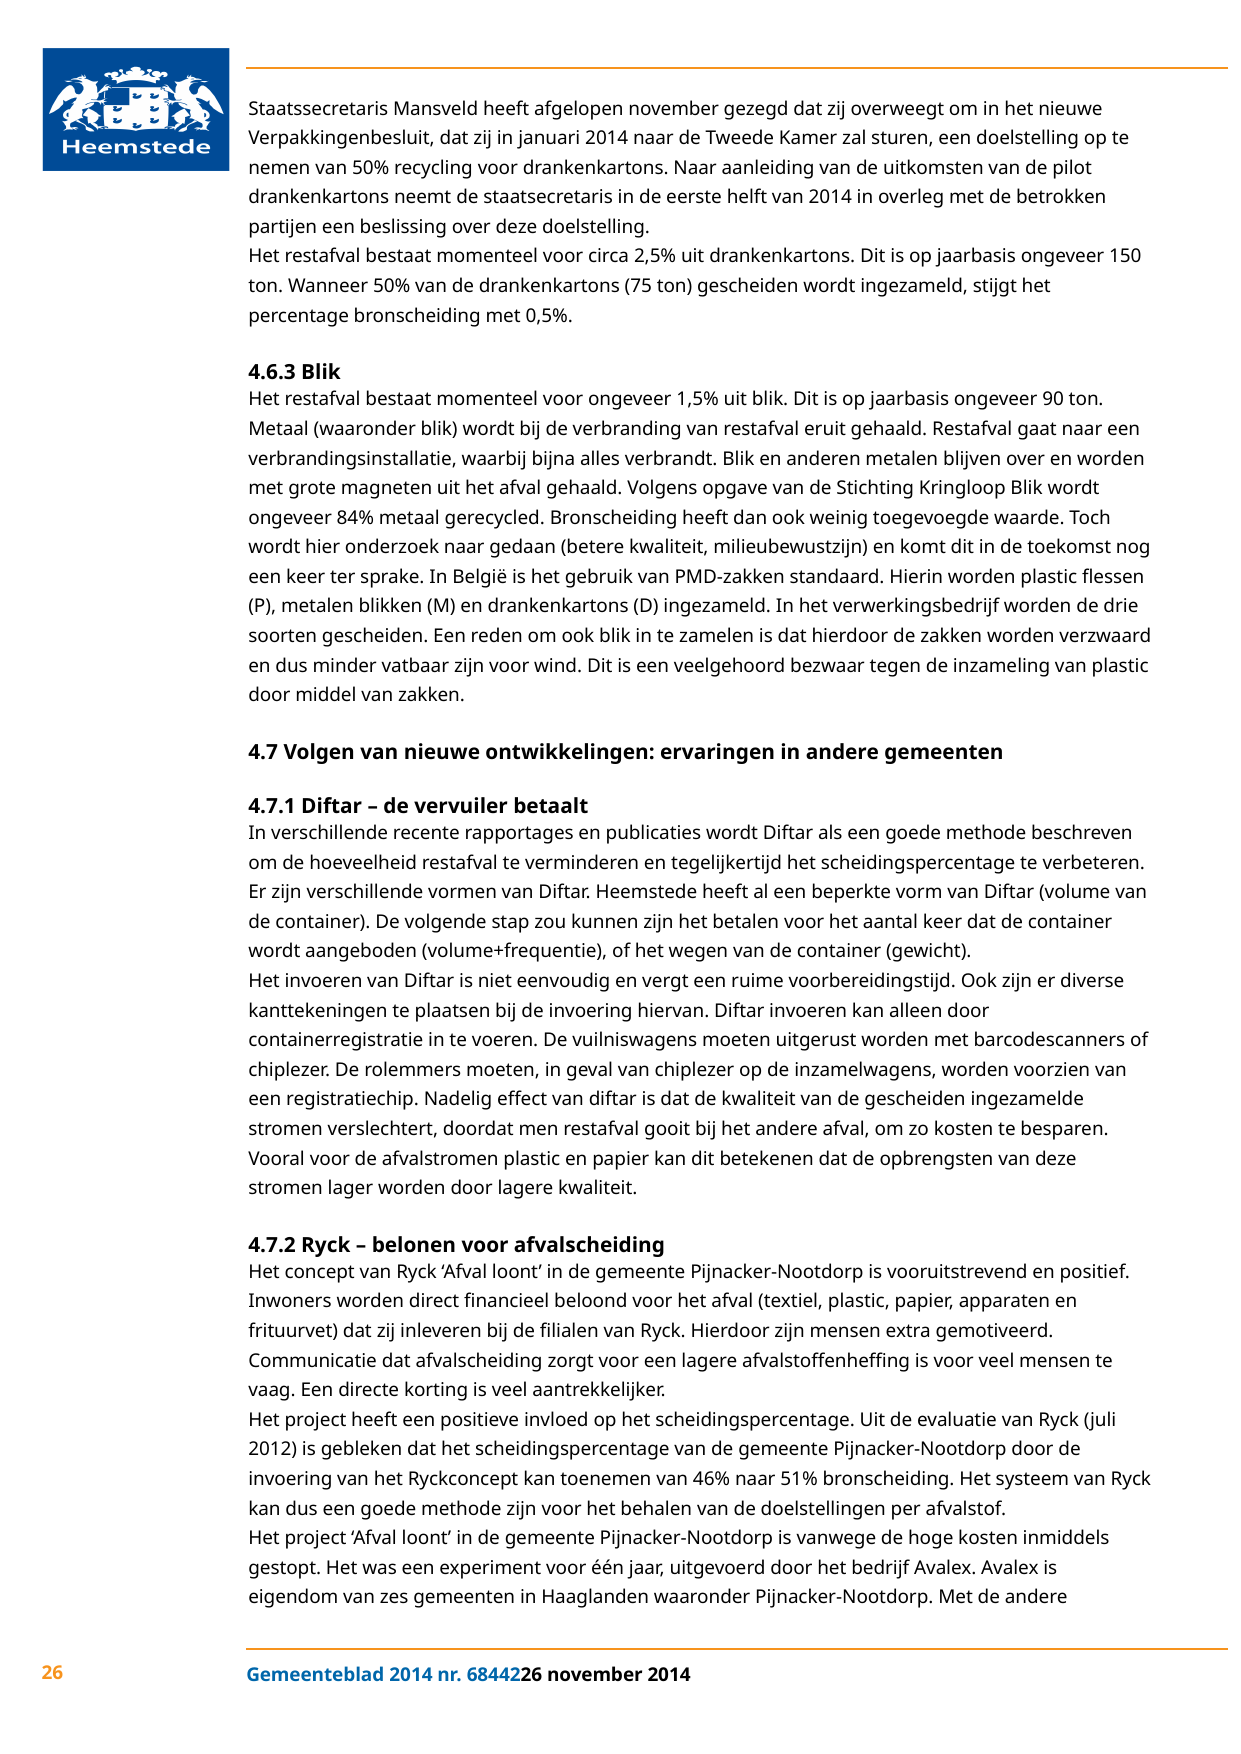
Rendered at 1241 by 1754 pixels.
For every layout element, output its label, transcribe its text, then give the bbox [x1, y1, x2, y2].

picture [41, 47, 231, 172]
text Het project heeft een positieve invloed op het scheidingspercentage. Uit de evaluatie van Ryck (juli 2012) is gebleken dat het scheidingspercentage van de gemeente Pijnacker-Nootdorp door de invoering van het Ryckconcept kan toenemen van 46% naar 51% bronscheiding. Het systeem van Ryck kan dus een goede methode zijn voor het behalen van de doelstellingen per afvalstof. [248, 1406, 1152, 1521]
text 4.7.2 Ryck – belonen voor afvalscheiding [248, 1230, 1152, 1258]
text 4.7.1 Diftar – de vervuiler betaalt [248, 791, 1152, 819]
text Het project ‘Afval loont’ in de gemeente Pijnacker-Nootdorp is vanwege de hoge kosten inmiddels gestopt. Het was een experiment voor één jaar, uitgevoerd door het bedrijf Avalex. Avalex is eigendom van zes gemeenten in Haaglanden waaronder Pijnacker-Nootdorp. Met de andere [248, 1524, 1152, 1609]
text 4.6.3 Blik [248, 357, 1152, 386]
text Er zijn verschillende vormen van Diftar. Heemstede heeft al een beperkte vorm van Diftar (volume van de container). De volgende stap zou kunnen zijn het betalen voor het aantal keer dat de container wordt aangeboden (volume+frequentie), of het wegen van de container (gewicht). [248, 878, 1152, 963]
text Staatssecretaris Mansveld heeft afgelopen november gezegd dat zij overweegt om in het nieuwe Verpakkingenbesluit, dat zij in januari 2014 naar de Tweede Kamer zal sturen, een doelstelling op te nemen van 50% recycling voor drankenkartons. Naar aanleiding van de uitkomsten van de pilot drankenkartons neemt de staatsecretaris in de eerste helft van 2014 in overleg met de betrokken partijen een beslissing over deze doelstelling. [248, 95, 1152, 239]
text Het restafval bestaat momenteel voor circa 2,5% uit drankenkartons. Dit is op jaarbasis ongeveer 150 ton. Wanneer 50% van de drankenkartons (75 ton) gescheiden wordt ingezameld, stijgt het percentage bronscheiding met 0,5%. [248, 243, 1152, 328]
text 4.7 Volgen van nieuwe ontwikkelingen: ervaringen in andere gemeenten [248, 737, 1152, 765]
text Het invoeren van Diftar is niet eenvoudig en vergt een ruime voorbereidingstijd. Ook zijn er diverse kanttekeningen te plaatsen bij de invoering hiervan. Diftar invoeren kan alleen door containerregistratie in te voeren. De vuilniswagens moeten uitgerust worden met barcodescanners of chiplezer. De rolemmers moeten, in geval van chiplezer op de inzamelwagens, worden voorzien van een registratiechip. Nadelig effect van diftar is dat de kwaliteit van de gescheiden ingezamelde stromen verslechtert, doordat men restafval gooit bij het andere afval, om zo kosten te besparen. Vooral voor de afvalstromen plastic en papier kan dit betekenen dat de opbrengsten van deze stromen lager worden door lagere kwaliteit. [248, 967, 1152, 1200]
text In verschillende recente rapportages en publicaties wordt Diftar als een goede methode beschreven om de hoeveelheid restafval te verminderen en tegelijkertijd het scheidingspercentage te verbeteren. [248, 819, 1152, 875]
text Het concept van Ryck ‘Afval loont’ in de gemeente Pijnacker-Nootdorp is vooruitstrevend en positief. Inwoners worden direct financieel beloond voor het afval (textiel, plastic, papier, apparaten en frituurvet) dat zij inleveren bij de filialen van Ryck. Hierdoor zijn mensen extra gemotiveerd. Communicatie dat afvalscheiding zorgt voor een lagere afvalstoffenheffing is voor veel mensen te vaag. Een directe korting is veel aantrekkelijker. [248, 1258, 1152, 1402]
text Het restafval bestaat momenteel voor ongeveer 1,5% uit blik. Dit is op jaarbasis ongeveer 90 ton. Metaal (waaronder blik) wordt bij de verbranding van restafval eruit gehaald. Restafval gaat naar een verbrandingsinstallatie, waarbij bijna alles verbrandt. Blik en anderen metalen blijven over en worden met grote magneten uit het afval gehaald. Volgens opgave van de Stichting Kringloop Blik wordt ongeveer 84% metaal gerecycled. Bronscheiding heeft dan ook weinig toegevoegde waarde. Toch wordt hier onderzoek naar gedaan (betere kwaliteit, milieubewustzijn) en komt dit in de toekomst nog een keer ter sprake. In België is het gebruik van PMD-zakken standaard. Hierin worden plastic flessen (P), metalen blikken (M) en drankenkartons (D) ingezameld. In het verwerkingsbedrijf worden de drie soorten gescheiden. Een reden om ook blik in te zamelen is dat hierdoor de zakken worden verzwaard en dus minder vatbaar zijn voor wind. Dit is een veelgehoord bezwaar tegen de inzameling van plastic door middel van zakken. [248, 386, 1152, 707]
